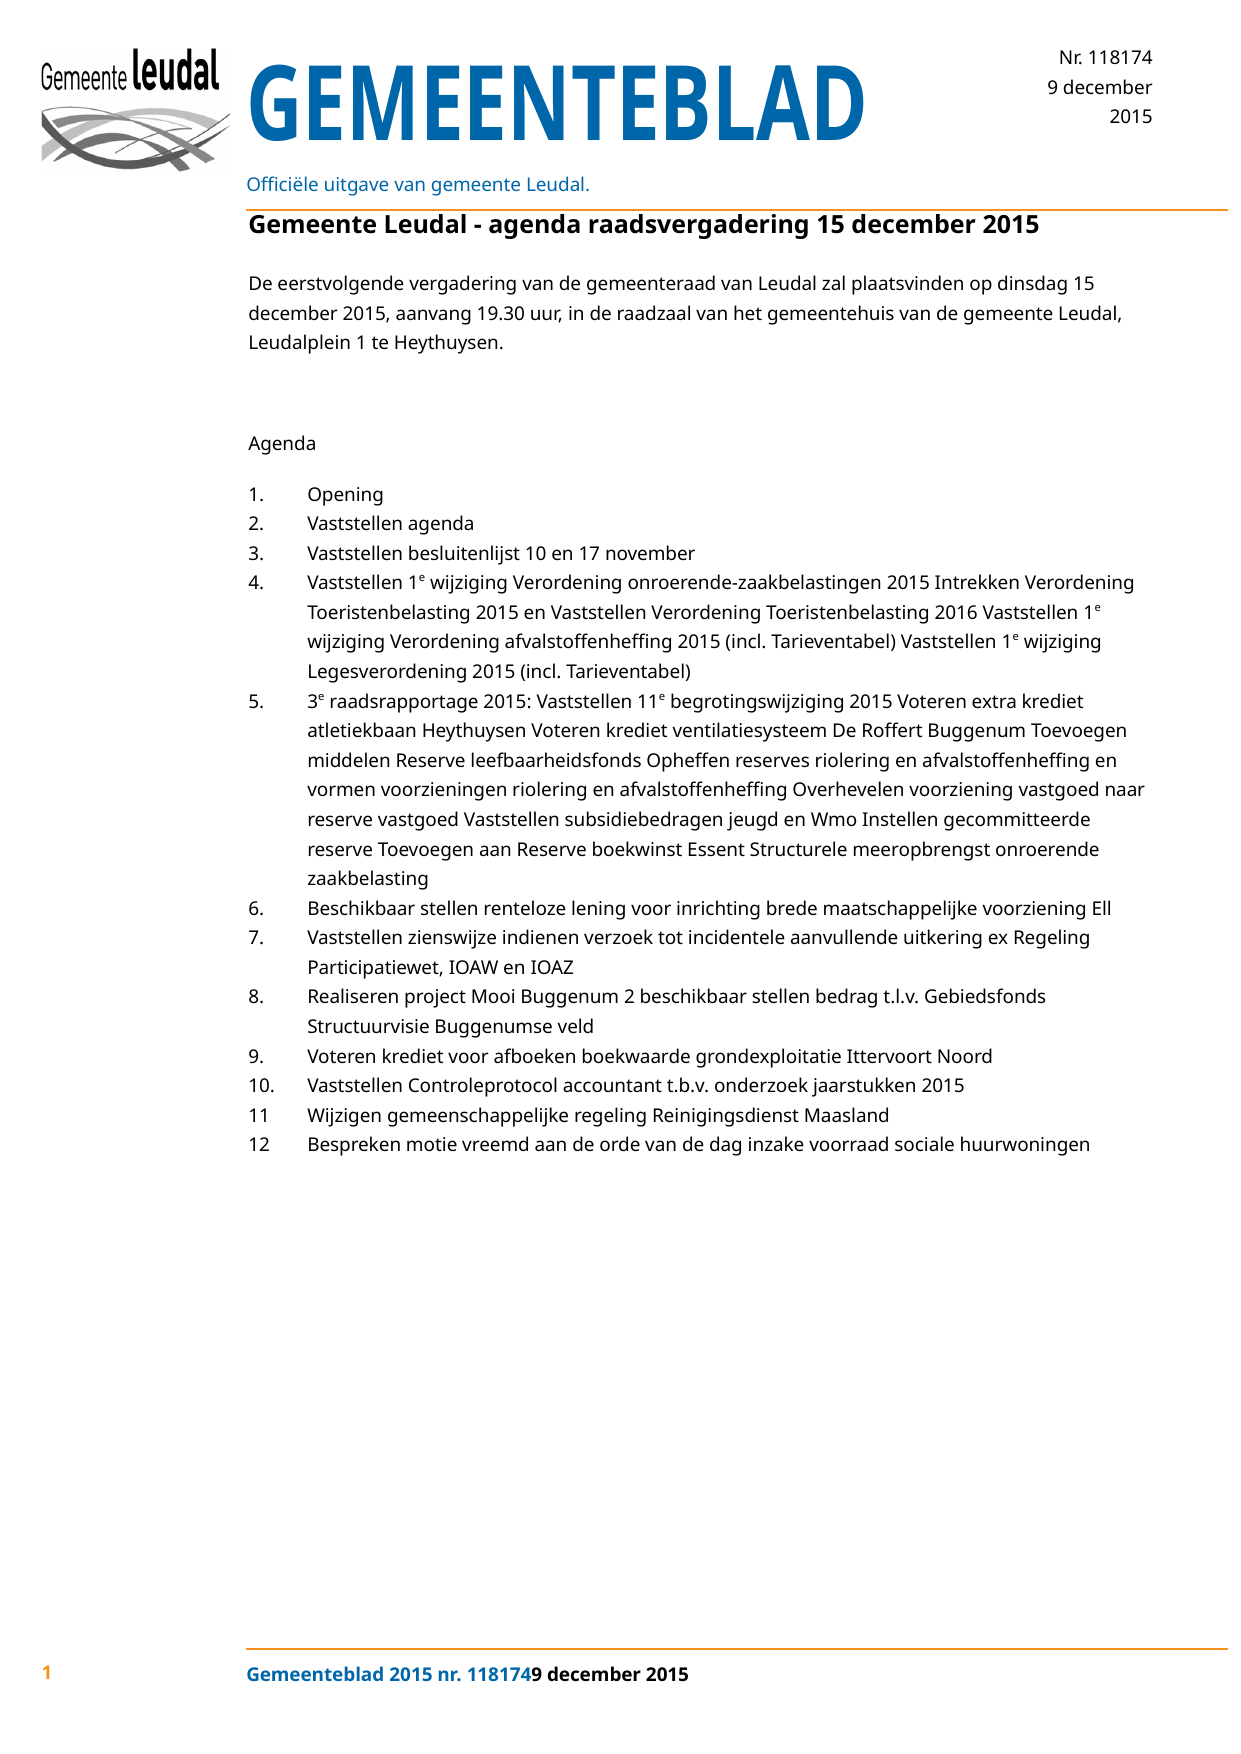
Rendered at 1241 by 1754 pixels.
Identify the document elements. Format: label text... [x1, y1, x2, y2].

list Voteren krediet voor afboeken boekwaarde grondexploitatie Ittervoort Noord [248, 1043, 1152, 1068]
list Opening [248, 481, 1152, 506]
list Vaststellen zienswijze indienen verzoek tot incidentele aanvullende uitkering ex Regeling Participatiewet, IOAW en IOAZ [248, 924, 1152, 980]
list 3e raadsrapportage 2015: Vaststellen 11e begrotingswijziging 2015 Voteren extra krediet atletiekbaan Heythuysen Voteren krediet ventilatiesysteem De Roffert Buggenum Toevoegen middelen Reserve leefbaarheidsfonds Opheffen reserves riolering en afvalstoffenheffing en vormen voorzieningen riolering en afvalstoffenheffing Overhevelen voorziening vastgoed naar reserve vastgoed Vaststellen subsidiebedragen jeugd en Wmo Instellen gecommitteerde reserve Toevoegen aan Reserve boekwinst Essent Structurele meeropbrengst onroerende zaakbelasting [248, 688, 1152, 891]
picture [41, 47, 231, 172]
list Vaststellen agenda [248, 510, 1152, 536]
list Wijzigen gemeenschappelijke regeling Reinigingsdienst Maasland [248, 1102, 1152, 1128]
list Vaststellen besluitenlijst 10 en 17 november [248, 540, 1152, 566]
text Gemeente Leudal - agenda raadsvergadering 15 december 2015 [248, 211, 1152, 241]
list Beschikbaar stellen renteloze lening voor inrichting brede maatschappelijke voorziening Ell [248, 895, 1152, 921]
list Vaststellen 1e wijziging Verordening onroerende-zaakbelastingen 2015 Intrekken Verordening Toeristenbelasting 2015 en Vaststellen Verordening Toeristenbelasting 2016 Vaststellen 1e wijziging Verordening afvalstoffenheffing 2015 (incl. Tarieventabel) Vaststellen 1e wijziging Legesverordening 2015 (incl. Tarieventabel) [248, 569, 1152, 684]
list Bespreken motie vreemd aan de orde van de dag inzake voorraad sociale huurwoningen [248, 1132, 1152, 1157]
text De eerstvolgende vergadering van de gemeenteraad van Leudal zal plaatsvinden op dinsdag 15 december 2015, aanvang 19.30 uur, in de raadzaal van het gemeentehuis van de gemeente Leudal, Leudalplein 1 te Heythuysen. [248, 270, 1152, 355]
text Agenda [248, 430, 1152, 456]
list Realiseren project Mooi Buggenum 2 beschikbaar stellen bedrag t.l.v. Gebiedsfonds Structuurvisie Buggenumse veld [248, 984, 1152, 1039]
list Vaststellen Controleprotocol accountant t.b.v. onderzoek jaarstukken 2015 [248, 1072, 1152, 1098]
